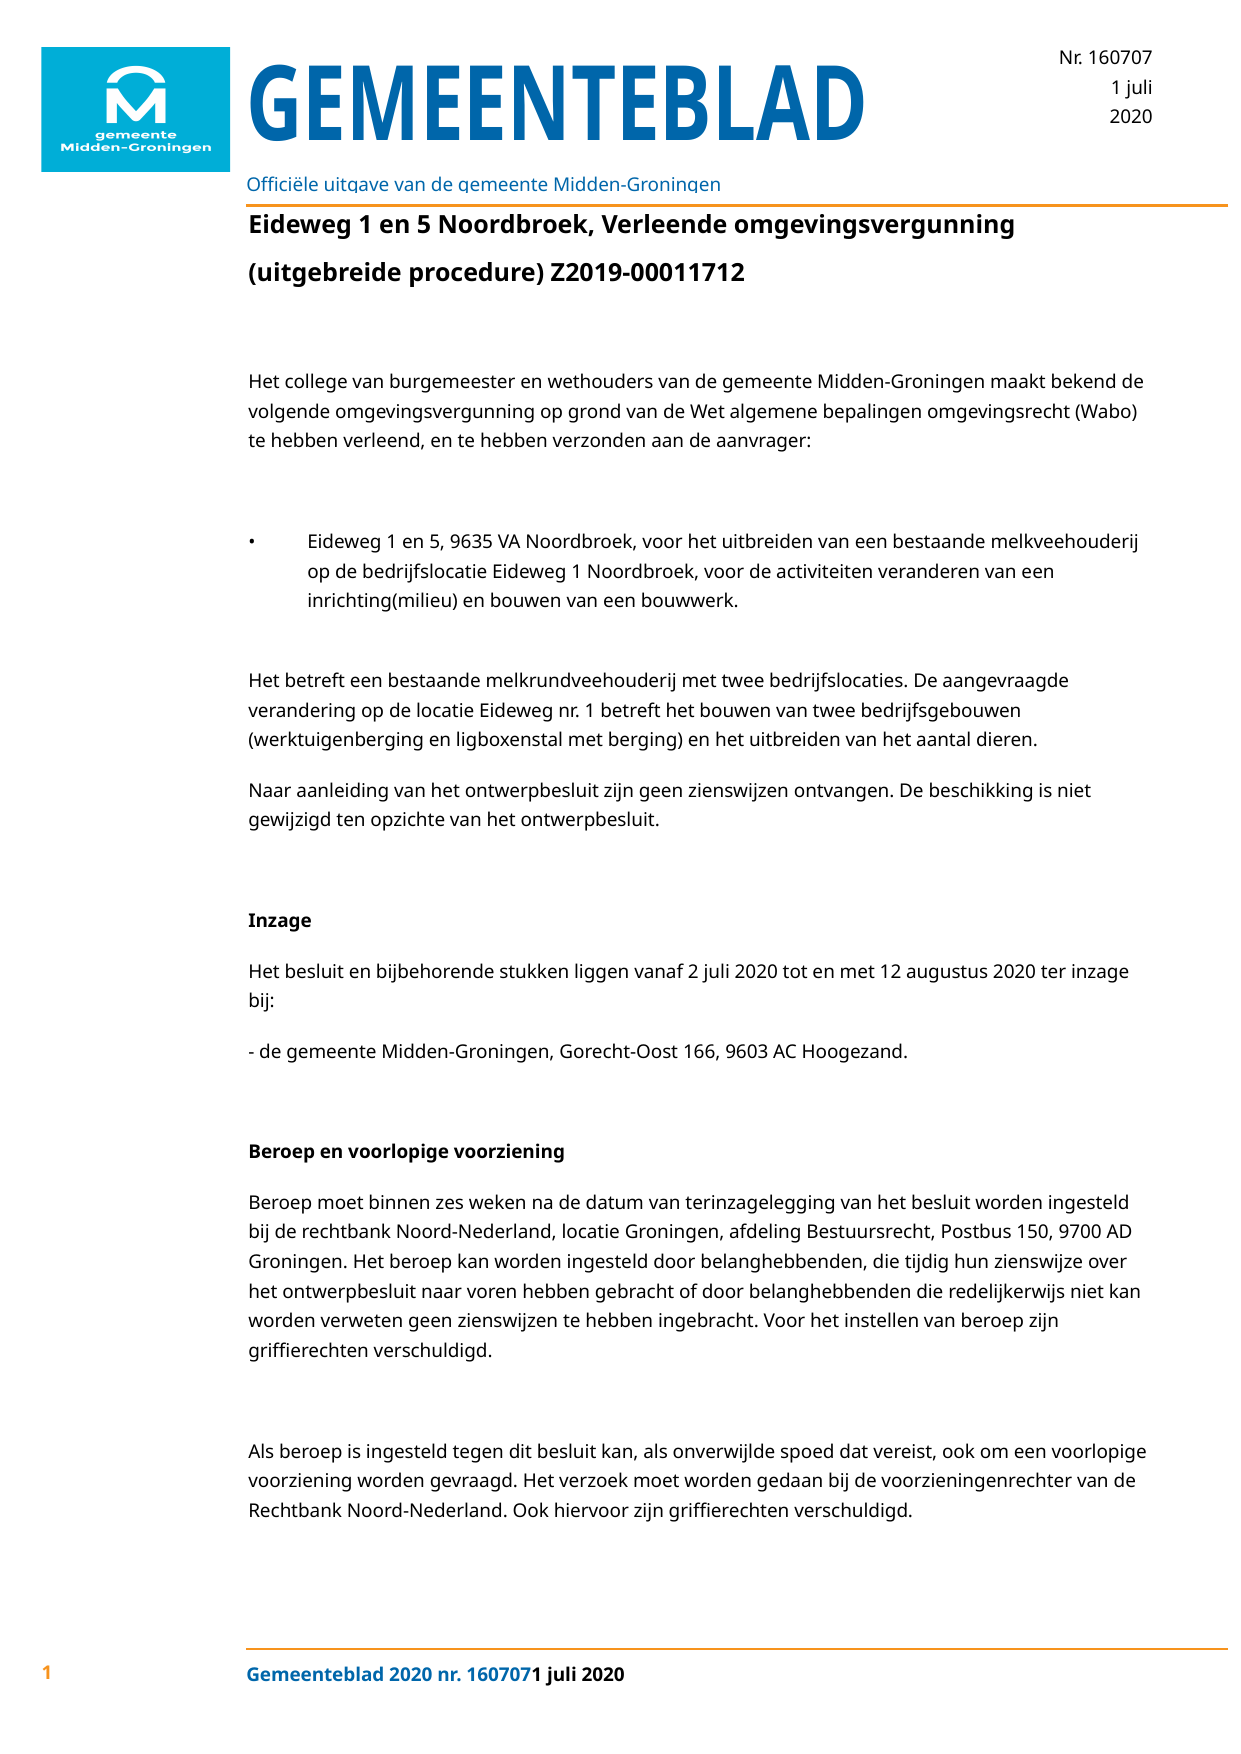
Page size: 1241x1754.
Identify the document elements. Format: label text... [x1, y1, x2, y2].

text Het betreft een bestaande melkrundveehouderij met twee bedrijfslocaties. De aangevraagde verandering op de locatie Eideweg nr. 1 betreft het bouwen van twee bedrijfsgebouwen (werktuigenberging en ligboxenstal met berging) en het uitbreiden van het aantal dieren. [248, 667, 1152, 752]
list Eideweg 1 en 5, 9635 VA Noordbroek, voor het uitbreiden van een bestaande melkveehouderij op de bedrijfslocatie Eideweg 1 Noordbroek, voor de activiteiten veranderen van een inrichting(milieu) en bouwen van een bouwwerk. [248, 528, 1152, 613]
text - de gemeente Midden-Groningen, Gorecht-Oost 166, 9603 AC Hoogezand. [248, 1038, 1152, 1064]
picture [107, 89, 165, 122]
text Beroep en voorlopige voorziening [248, 1139, 1152, 1164]
text Het college van burgemeester en wethouders van de gemeente Midden-Groningen maakt bekend de volgende omgevingsvergunning op grond van de Wet algemene bepalingen omgevingsrecht (Wabo) te hebben verleend, en te hebben verzonden aan de aanvrager: [248, 368, 1152, 453]
text Inzage [248, 907, 1152, 933]
text Het besluit en bijbehorende stukken liggen vanaf 2 juli 2020 tot en met 12 augustus 2020 ter inzage bij: [248, 958, 1152, 1013]
picture [184, 146, 190, 153]
picture [108, 66, 164, 82]
text Naar aanleiding van het ontwerpbesluit zijn geen zienswijzen ontvangen. De beschikking is niet gewijzigd ten opzichte van het ontwerpbesluit. [248, 777, 1152, 832]
text Beroep moet binnen zes weken na de datum van terinzagelegging van het besluit worden ingesteld bij de rechtbank Noord-Nederland, locatie Groningen, afdeling Bestuursrecht, Postbus 150, 9700 AD Groningen. Het beroep kan worden ingesteld door belanghebbenden, die tijdig hun zienswijze over het ontwerpbesluit naar voren hebben gebracht of door belanghebbenden die redelijkerwijs niet kan worden verweten geen zienswijzen te hebben ingebracht. Voor het instellen van beroep zijn griffierechten verschuldigd. [248, 1189, 1152, 1363]
text Eideweg 1 en 5 Noordbroek, Verleende omgevingsvergunning (uitgebreide procedure) Z2019-00011712 [248, 207, 1152, 288]
text Als beroep is ingesteld tegen dit besluit kan, als onverwijlde spoed dat vereist, ook om een voorlopige voorziening worden gevraagd. Het verzoek moet worden gedaan bij de voorzieningenrechter van de Rechtbank Noord-Nederland. Ook hiervoor zijn griffierechten verschuldigd. [248, 1438, 1152, 1523]
